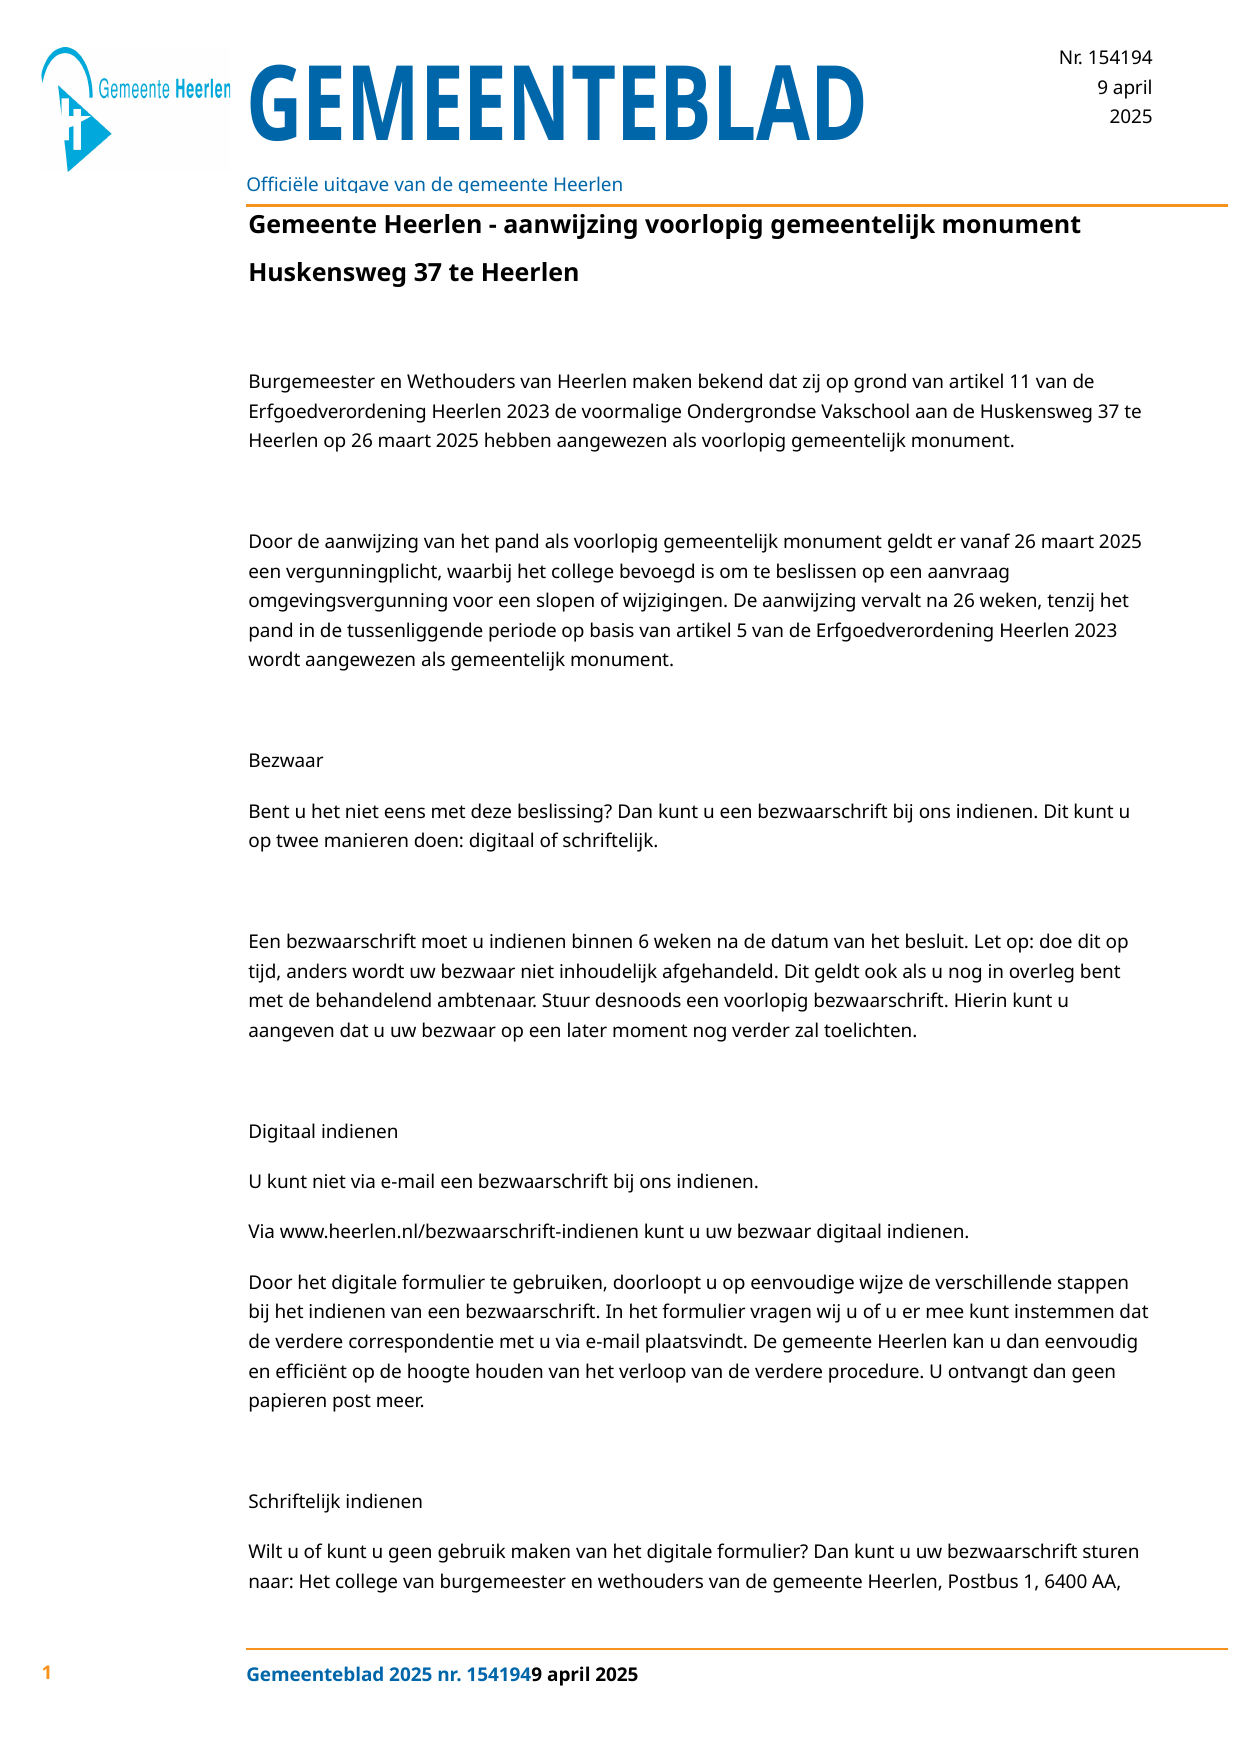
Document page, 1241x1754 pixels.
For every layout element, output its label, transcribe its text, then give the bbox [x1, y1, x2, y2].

text Een bezwaarschrift moet u indienen binnen 6 weken na de datum van het besluit. Let op: doe dit op tijd, anders wordt uw bezwaar niet inhoudelijk afgehandeld. Dit geldt ook als u nog in overleg bent met de behandelend ambtenaar. Stuur desnoods een voorlopig bezwaarschrift. Hierin kunt u aangeven dat u uw bezwaar op een later moment nog verder zal toelichten. [248, 928, 1152, 1043]
text Bent u het niet eens met deze beslissing? Dan kunt u een bezwaarschrift bij ons indienen. Dit kunt u op twee manieren doen: digitaal of schriftelijk. [248, 798, 1152, 853]
text Schriftelijk indienen [248, 1488, 1152, 1514]
text U kunt niet via e-mail een bezwaarschrift bij ons indienen. [248, 1168, 1152, 1194]
text Door het digitale formulier te gebruiken, doorloopt u op eenvoudige wijze de verschillende stappen bij het indienen van een bezwaarschrift. In het formulier vragen wij u of u er mee kunt instemmen dat de verdere correspondentie met u via e-mail plaatsvindt. De gemeente Heerlen kan u dan eenvoudig en efficiënt op de hoogte houden van het verloop van de verdere procedure. U ontvangt dan geen papieren post meer. [248, 1269, 1152, 1413]
text Bezwaar [248, 747, 1152, 773]
text Wilt u of kunt u geen gebruik maken van het digitale formulier? Dan kunt u uw bezwaarschrift sturen naar: Het college van burgemeester en wethouders van de gemeente Heerlen, Postbus 1, 6400 AA, [248, 1539, 1152, 1594]
text Burgemeester en Wethouders van Heerlen maken bekend dat zij op grond van artikel 11 van de Erfgoedverordening Heerlen 2023 de voormalige Ondergrondse Vakschool aan de Huskensweg 37 te Heerlen op 26 maart 2025 hebben aangewezen als voorlopig gemeentelijk monument. [248, 368, 1152, 453]
text Gemeente Heerlen - aanwijzing voorlopig gemeentelijk monument Huskensweg 37 te Heerlen [248, 207, 1152, 288]
text Via www.heerlen.nl/bezwaarschrift-indienen kunt u uw bezwaar digitaal indienen. [248, 1219, 1152, 1244]
picture [41, 47, 231, 172]
text Digitaal indienen [248, 1118, 1152, 1144]
picture [41, 47, 59, 70]
text Door de aanwijzing van het pand als voorlopig gemeentelijk monument geldt er vanaf 26 maart 2025 een vergunningplicht, waarbij het college bevoegd is om te beslissen op een aanvraag omgevingsvergunning voor een slopen of wijzigingen. De aanwijzing vervalt na 26 weken, tenzij het pand in de tussenliggende periode op basis van artikel 5 van de Erfgoedverordening Heerlen 2023 wordt aangewezen als gemeentelijk monument. [248, 528, 1152, 672]
